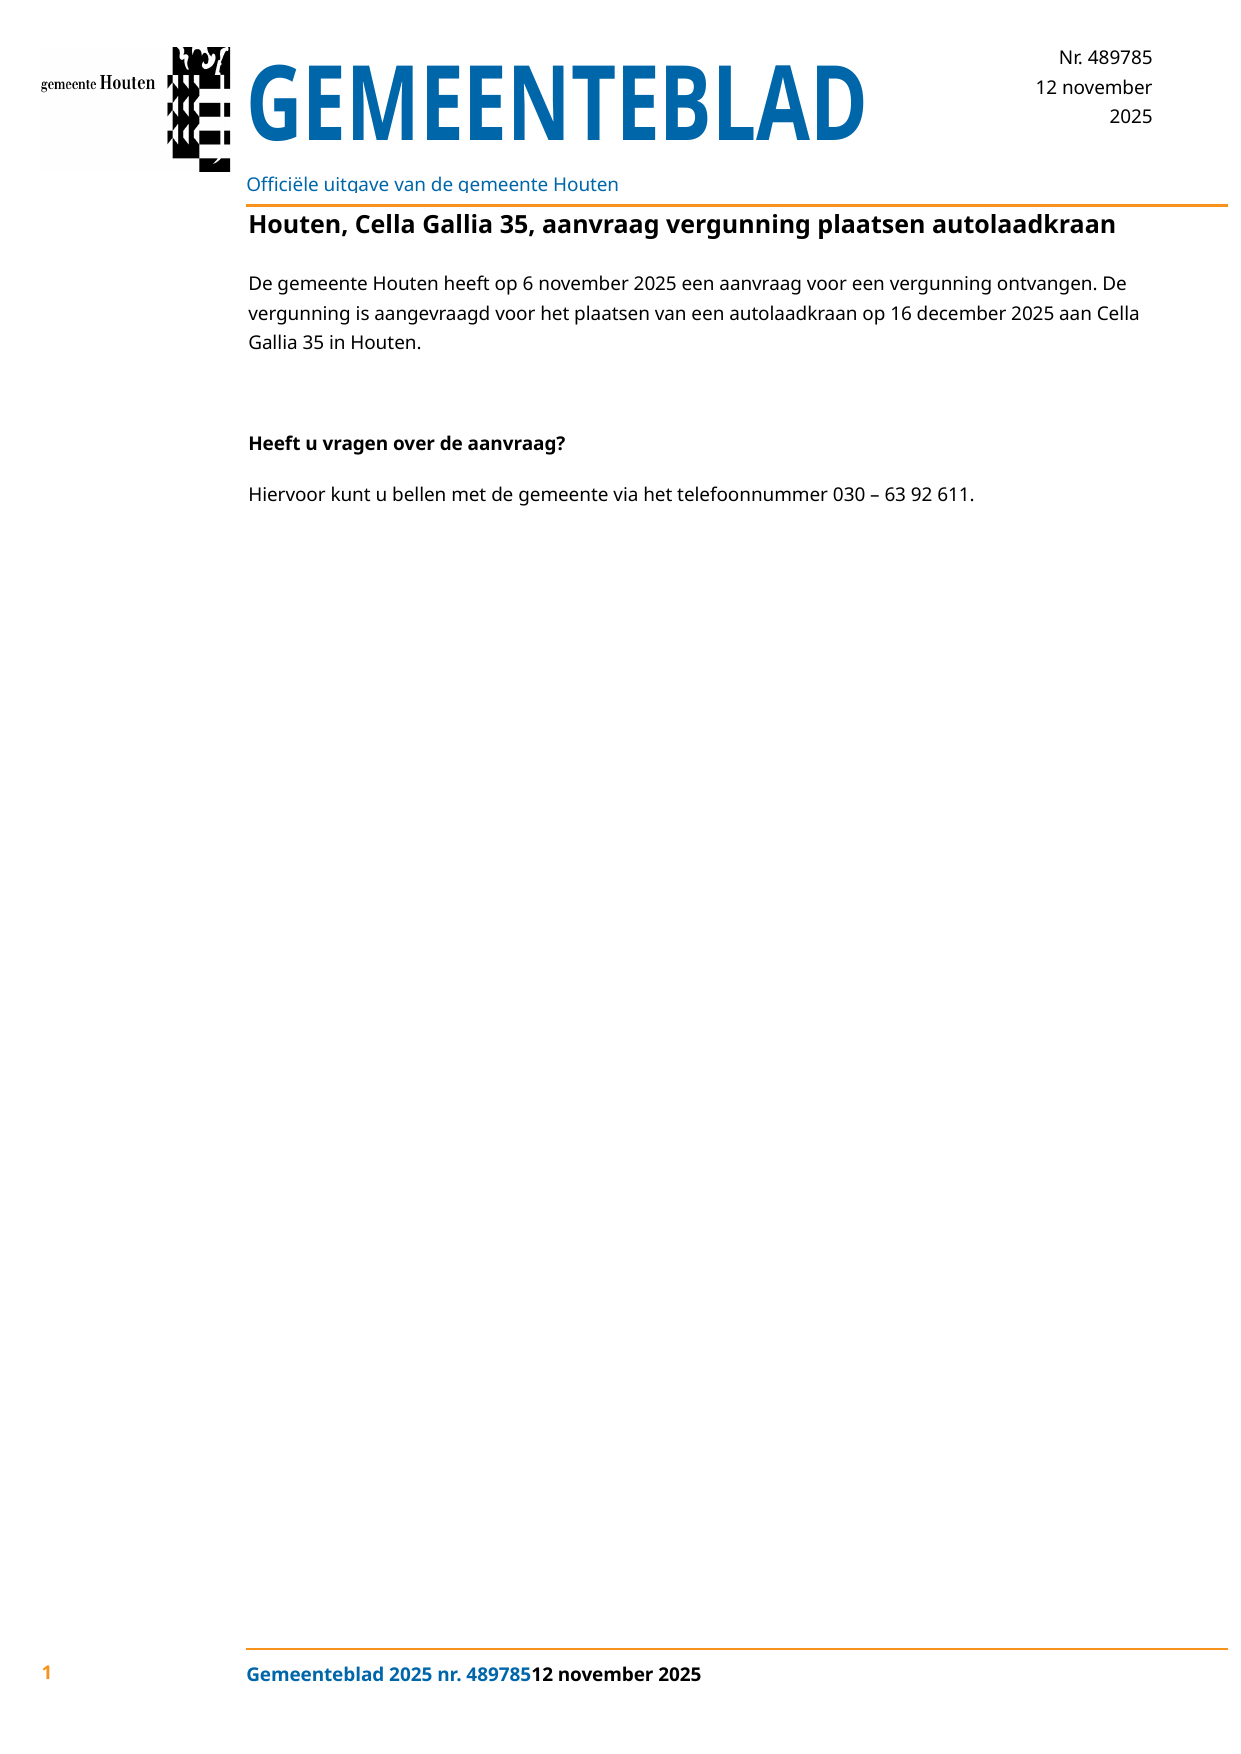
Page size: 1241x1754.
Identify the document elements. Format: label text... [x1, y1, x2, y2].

text De gemeente Houten heeft op 6 november 2025 een aanvraag voor een vergunning ontvangen. De vergunning is aangevraagd voor het plaatsen van een autolaadkraan op 16 december 2025 aan Cella Gallia 35 in Houten. [248, 270, 1152, 355]
text Houten, Cella Gallia 35, aanvraag vergunning plaatsen autolaadkraan [248, 207, 1152, 241]
text Hiervoor kunt u bellen met de gemeente via het telefoonnummer 030 – 63 92 611. [248, 481, 1152, 506]
picture [41, 47, 231, 172]
text Heeft u vragen over de aanvraag? [248, 430, 1152, 456]
